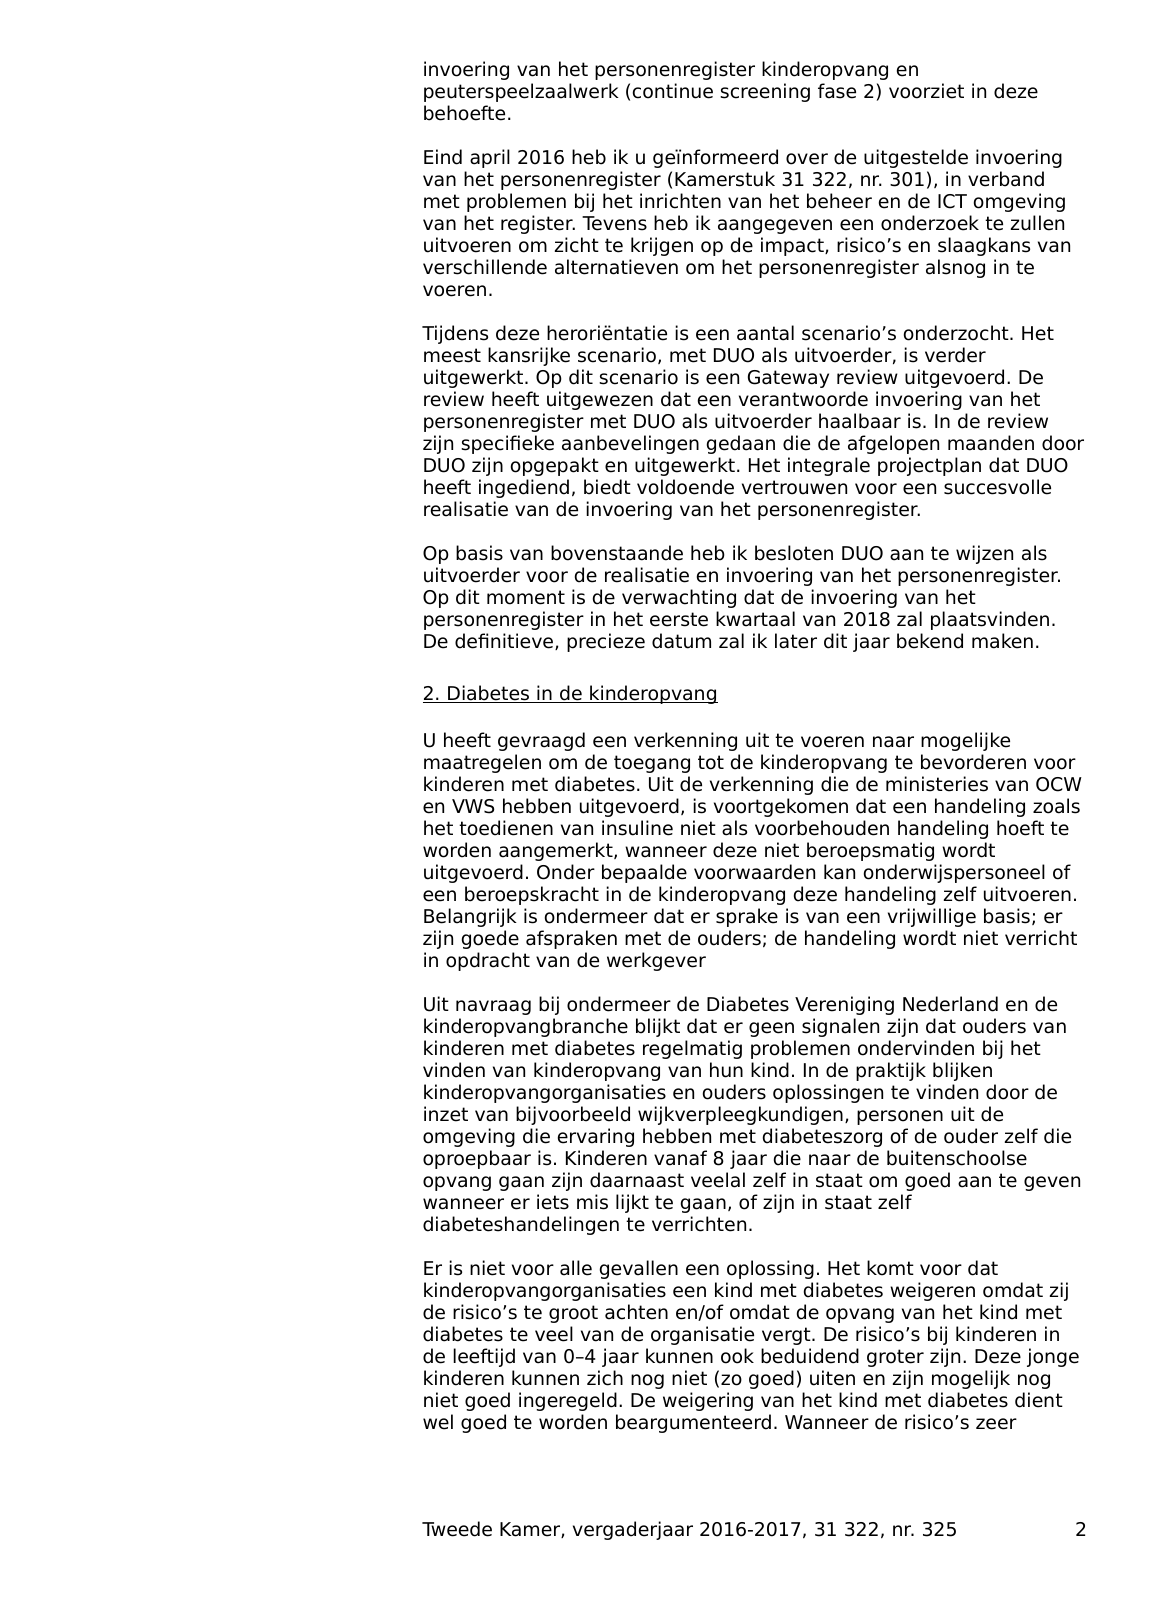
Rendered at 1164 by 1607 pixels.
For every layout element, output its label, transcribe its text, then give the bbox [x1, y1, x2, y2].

text Tijdens deze heroriëntatie is een aantal scenario’s onderzocht. Het meest kansrijke scenario, met DUO als uitvoerder, is verder uitgewerkt. Op dit scenario is een Gateway review uitgevoerd. De review heeft uitgewezen dat een verantwoorde invoering van het personenregister met DUO als uitvoerder haalbaar is. In de review zijn specifieke aanbevelingen gedaan die de afgelopen maanden door DUO zijn opgepakt en uitgewerkt. Het integrale projectplan dat DUO heeft ingediend, biedt voldoende vertrouwen voor een succesvolle realisatie van de invoering van het personenregister. [422, 323, 1087, 521]
subtitle 2. Diabetes in de kinderopvang [422, 683, 1087, 705]
text Uit navraag bij ondermeer de Diabetes Vereniging Nederland en de kinderopvangbranche blijkt dat er geen signalen zijn dat ouders van kinderen met diabetes regelmatig problemen ondervinden bij het vinden van kinderopvang van hun kind. In de praktijk blijken kinderopvangorganisaties en ouders oplossingen te vinden door de inzet van bijvoorbeeld wijkverpleegkundigen, personen uit de omgeving die ervaring hebben met diabeteszorg of de ouder zelf die oproepbaar is. Kinderen vanaf 8 jaar die naar de buitenschoolse opvang gaan zijn daarnaast veelal zelf in staat om goed aan te geven wanneer er iets mis lijkt te gaan, of zijn in staat zelf diabeteshandelingen te verrichten. [422, 994, 1087, 1236]
text Op basis van bovenstaande heb ik besloten DUO aan te wijzen als uitvoerder voor de realisatie en invoering van het personenregister. Op dit moment is de verwachting dat de invoering van het personenregister in het eerste kwartaal van 2018 zal plaatsvinden. De definitieve, precieze datum zal ik later dit jaar bekend maken. [422, 543, 1087, 653]
text Er is niet voor alle gevallen een oplossing. Het komt voor dat kinderopvangorganisaties een kind met diabetes weigeren omdat zij de risico’s te groot achten en/of omdat de opvang van het kind met diabetes te veel van de organisatie vergt. De risico’s bij kinderen in de leeftijd van 0–4 jaar kunnen ook beduidend groter zijn. Deze jonge kinderen kunnen zich nog niet (zo goed) uiten en zijn mogelijk nog niet goed ingeregeld. De weigering van het kind met diabetes dient wel goed te worden beargumenteerd. Wanneer de risico’s zeer [422, 1258, 1087, 1434]
text U heeft gevraagd een verkenning uit te voeren naar mogelijke maatregelen om de toegang tot de kinderopvang te bevorderen voor kinderen met diabetes. Uit de verkenning die de ministeries van OCW en VWS hebben uitgevoerd, is voortgekomen dat een handeling zoals het toedienen van insuline niet als voorbehouden handeling hoeft te worden aangemerkt, wanneer deze niet beroepsmatig wordt uitgevoerd. Onder bepaalde voorwaarden kan onderwijspersoneel of een beroepskracht in de kinderopvang deze handeling zelf uitvoeren. Belangrijk is ondermeer dat er sprake is van een vrijwillige basis; er zijn goede afspraken met de ouders; de handeling wordt niet verricht in opdracht van de werkgever [422, 730, 1087, 972]
text invoering van het personenregister kinderopvang en peuterspeelzaalwerk (continue screening fase 2) voorziet in deze behoefte. [422, 59, 1087, 125]
text Eind april 2016 heb ik u geïnformeerd over de uitgestelde invoering van het personenregister (Kamerstuk 31 322, nr. 301), in verband met problemen bij het inrichten van het beheer en de ICT omgeving van het register. Tevens heb ik aangegeven een onderzoek te zullen uitvoeren om zicht te krijgen op de impact, risico’s en slaagkans van verschillende alternatieven om het personenregister alsnog in te voeren. [422, 147, 1087, 301]
